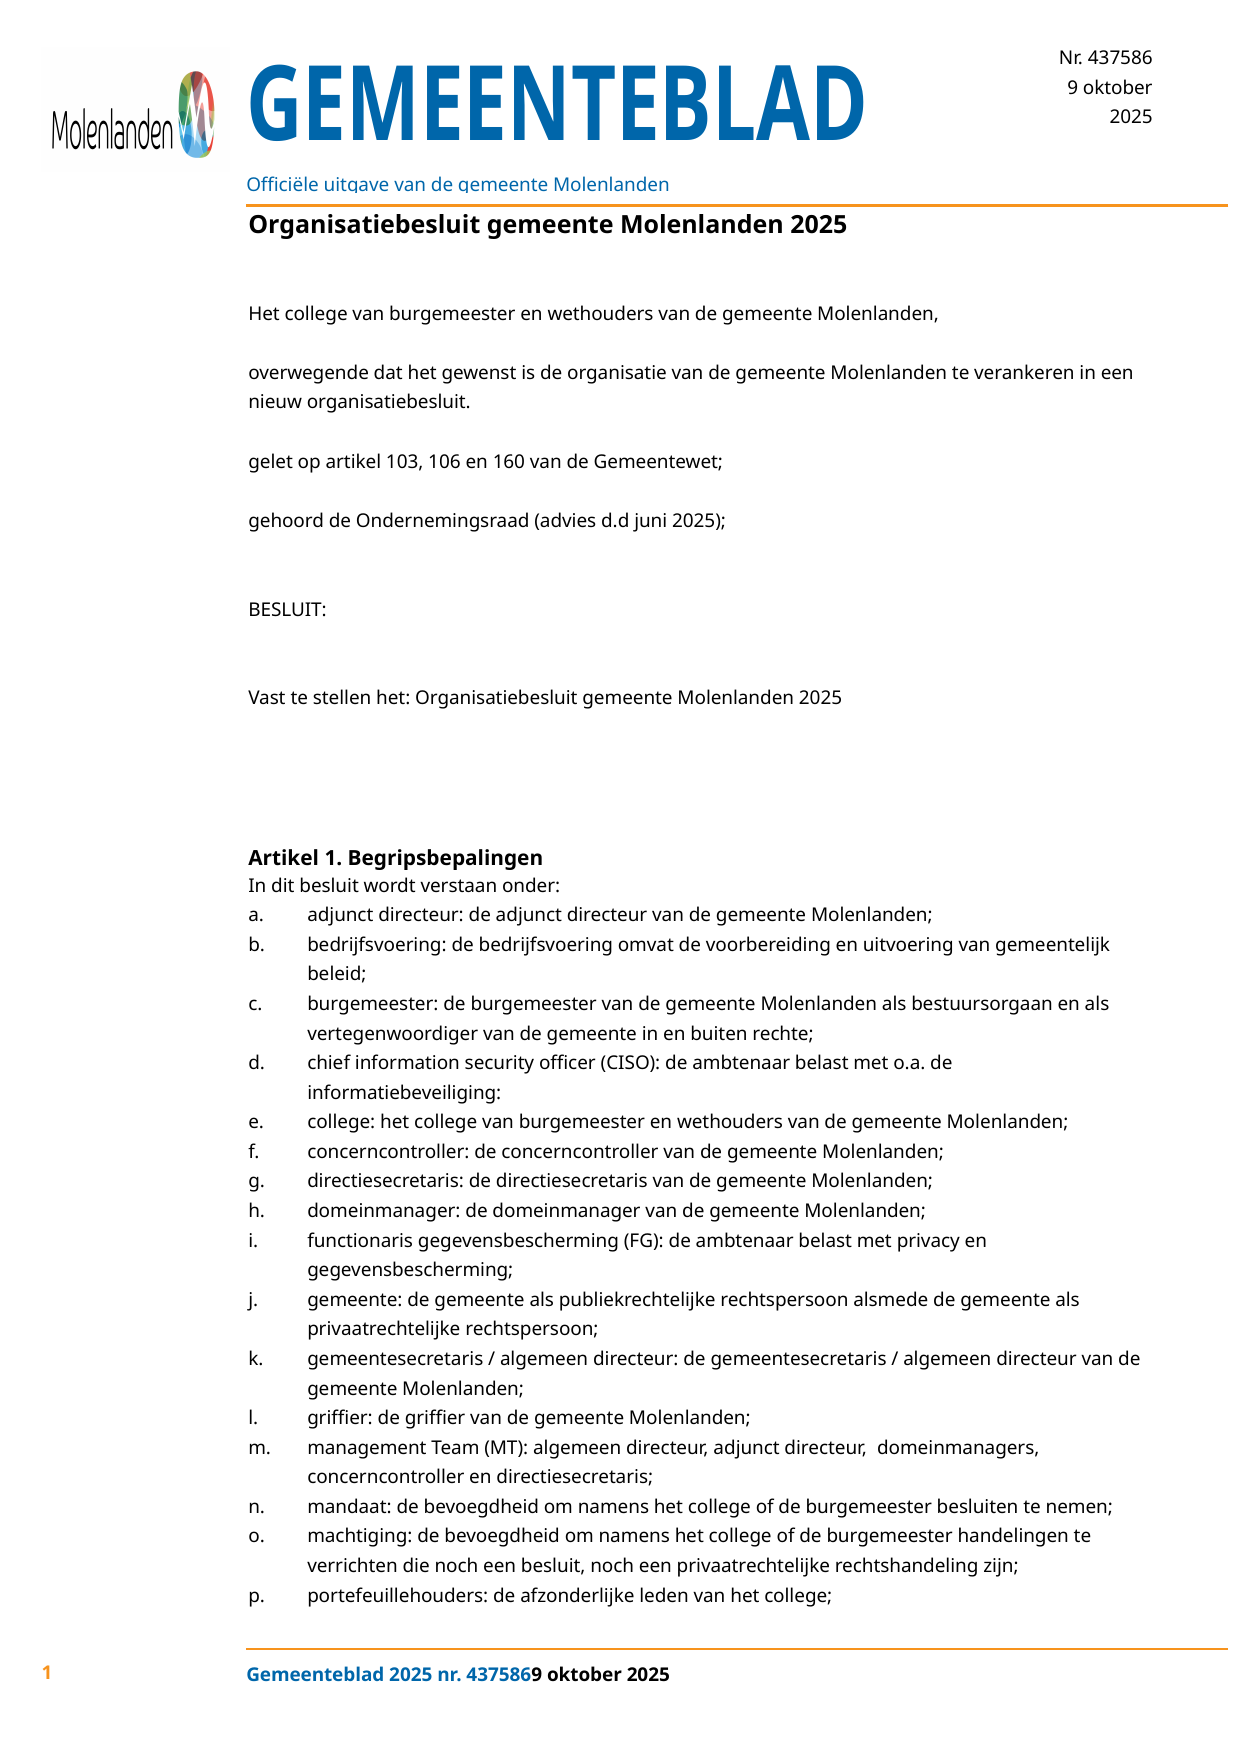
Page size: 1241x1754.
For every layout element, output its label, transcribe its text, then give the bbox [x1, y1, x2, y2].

list mandaat: de bevoegdheid om namens het college of de burgemeester besluiten te nemen; [248, 1493, 1152, 1519]
list portefeuillehouders: de afzonderlijke leden van het college; [248, 1582, 1152, 1607]
text Vast te stellen het: Organisatiebesluit gemeente Molenlanden 2025 [248, 684, 1152, 710]
list domeinmanager: de domeinmanager van de gemeente Molenlanden; [248, 1197, 1152, 1223]
list chief information security officer (CISO): de ambtenaar belast met o.a. de informatiebeveiliging: [248, 1049, 1152, 1104]
list adjunct directeur: de adjunct directeur van de gemeente Molenlanden; [248, 901, 1152, 927]
list directiesecretaris: de directiesecretaris van de gemeente Molenlanden; [248, 1168, 1152, 1193]
text In dit besluit wordt verstaan onder: [248, 872, 1152, 897]
text gelet op artikel 103, 106 en 160 van de Gemeentewet; [248, 448, 1152, 473]
text overwegende dat het gewenst is de organisatie van de gemeente Molenlanden te verankeren in een nieuw organisatiebesluit. [248, 359, 1152, 414]
text gehoord de Ondernemingsraad (advies d.d juni 2025); [248, 507, 1152, 533]
text BESLUIT: [248, 596, 1152, 621]
list college: het college van burgemeester en wethouders van de gemeente Molenlanden; [248, 1108, 1152, 1134]
list bedrijfsvoering: de bedrijfsvoering omvat de voorbereiding en uitvoering van gemeentelijk beleid; [248, 931, 1152, 986]
text Artikel 1. Begripsbepalingen [248, 843, 1152, 872]
list machtiging: de bevoegdheid om namens het college of de burgemeester handelingen te verrichten die noch een besluit, noch een privaatrechtelijke rechtshandeling zijn; [248, 1523, 1152, 1578]
list gemeente: de gemeente als publiekrechtelijke rechtspersoon alsmede de gemeente als privaatrechtelijke rechtspersoon; [248, 1286, 1152, 1341]
list griffier: de griffier van de gemeente Molenlanden; [248, 1404, 1152, 1430]
text Het college van burgemeester en wethouders van de gemeente Molenlanden, [248, 300, 1152, 326]
text Organisatiebesluit gemeente Molenlanden 2025 [248, 207, 1152, 241]
list burgemeester: de burgemeester van de gemeente Molenlanden als bestuursorgaan en als vertegenwoordiger van de gemeente in en buiten rechte; [248, 990, 1152, 1045]
list functionaris gegevensbescherming (FG): de ambtenaar belast met privacy en gegevensbescherming; [248, 1227, 1152, 1282]
picture [41, 47, 231, 172]
list concerncontroller: de concerncontroller van de gemeente Molenlanden; [248, 1138, 1152, 1164]
list gemeentesecretaris / algemeen directeur: de gemeentesecretaris / algemeen directeur van de gemeente Molenlanden; [248, 1345, 1152, 1400]
list management Team (MT): algemeen directeur, adjunct directeur, domeinmanagers, concerncontroller en directiesecretaris; [248, 1434, 1152, 1489]
